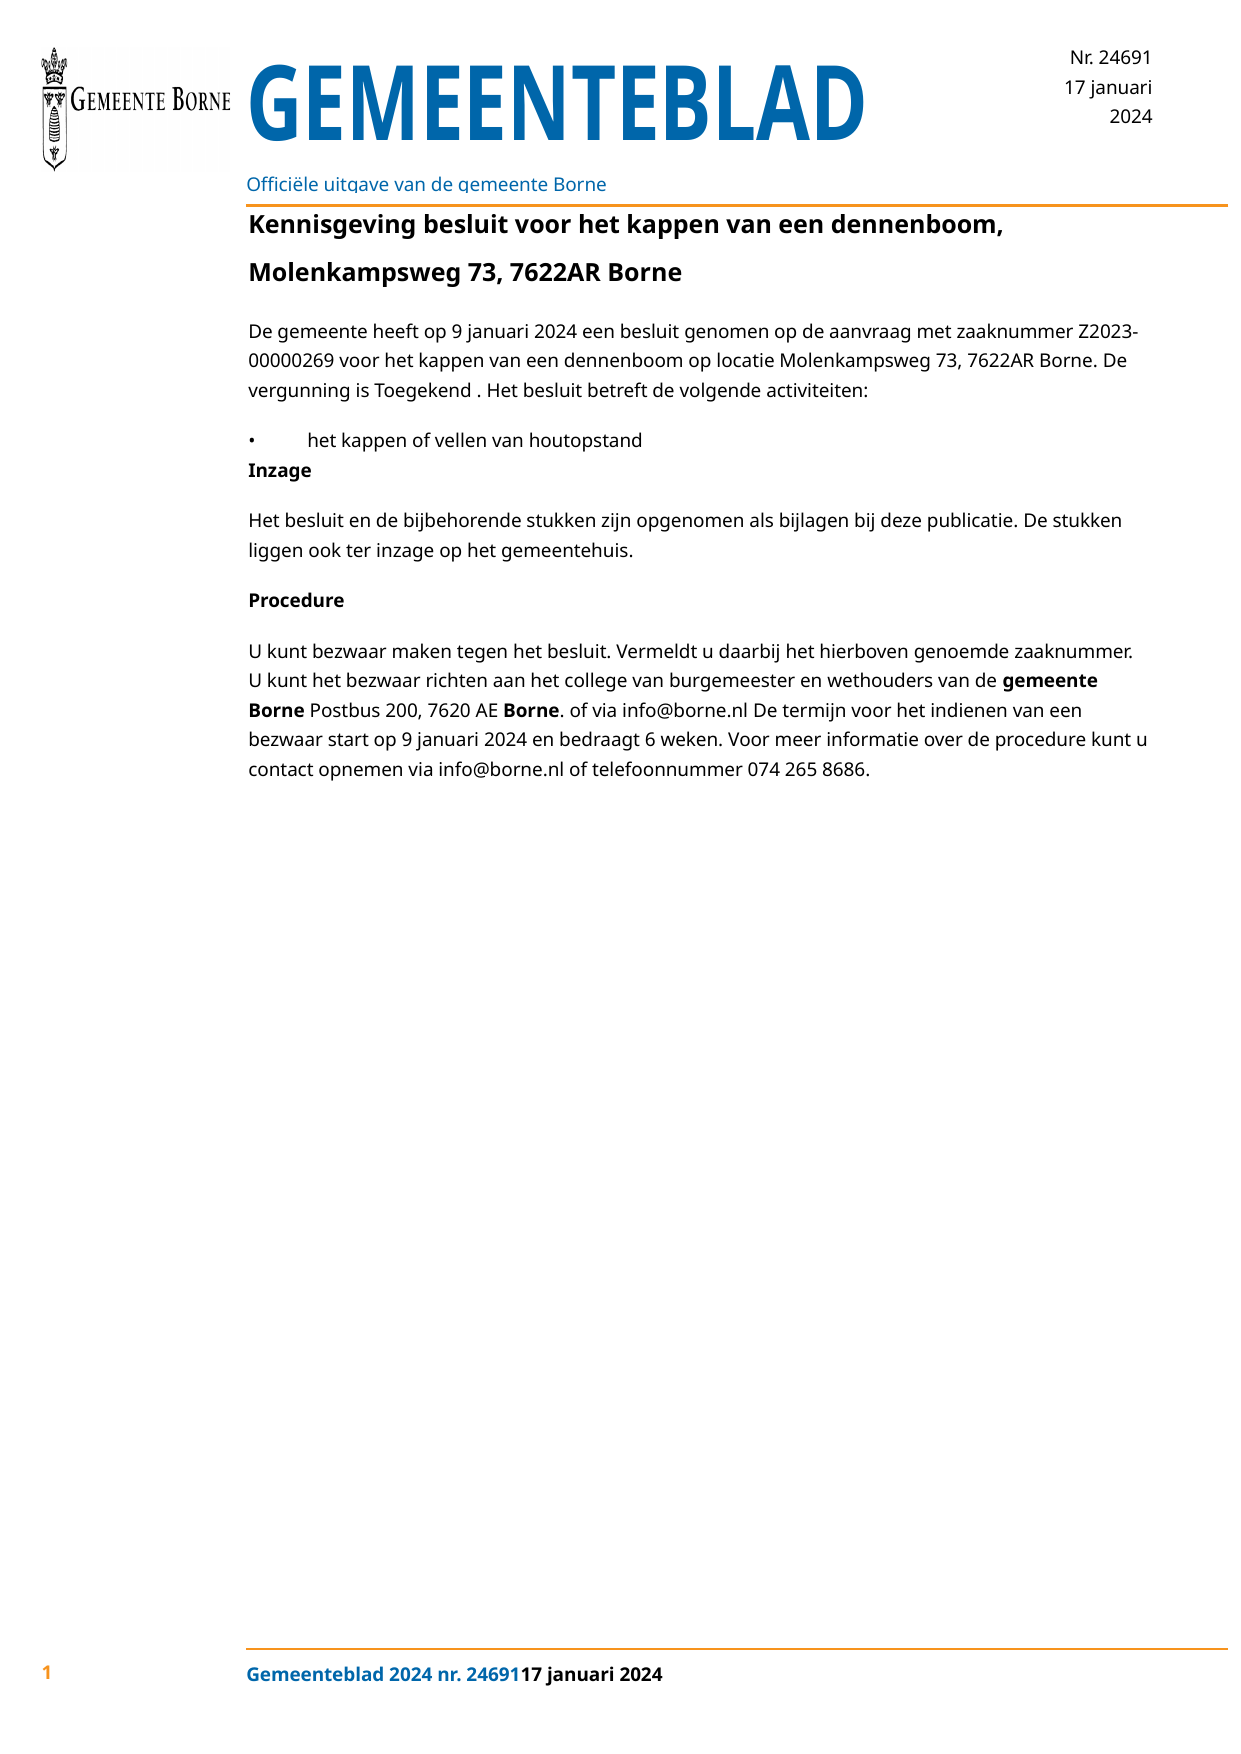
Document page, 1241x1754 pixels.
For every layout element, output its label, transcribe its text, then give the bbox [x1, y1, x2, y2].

text Kennisgeving besluit voor het kappen van een dennenboom, Molenkampsweg 73, 7622AR Borne [248, 207, 1152, 288]
text U kunt bezwaar maken tegen het besluit. Vermeldt u daarbij het hierboven genoemde zaaknummer. U kunt het bezwaar richten aan het college van burgemeester en wethouders van de gemeente Borne Postbus 200, 7620 AE Borne. of via info@borne.nl De termijn voor het indienen van een bezwaar start op 9 januari 2024 en bedraagt 6 weken. Voor meer informatie over de procedure kunt u contact opnemen via info@borne.nl of telefoonnummer 074 265 8686. [248, 638, 1152, 782]
text Inzage [248, 457, 1152, 483]
text De gemeente heeft op 9 januari 2024 een besluit genomen op de aanvraag met zaaknummer Z2023-00000269 voor het kappen van een dennenboom op locatie Molenkampsweg 73, 7622AR Borne. De vergunning is Toegekend . Het besluit betreft de volgende activiteiten: [248, 318, 1152, 403]
list het kappen of vellen van houtopstand [248, 427, 1152, 453]
text Procedure [248, 587, 1152, 613]
picture [41, 47, 231, 172]
text Het besluit en de bijbehorende stukken zijn opgenomen als bijlagen bij deze publicatie. De stukken liggen ook ter inzage op het gemeentehuis. [248, 507, 1152, 563]
